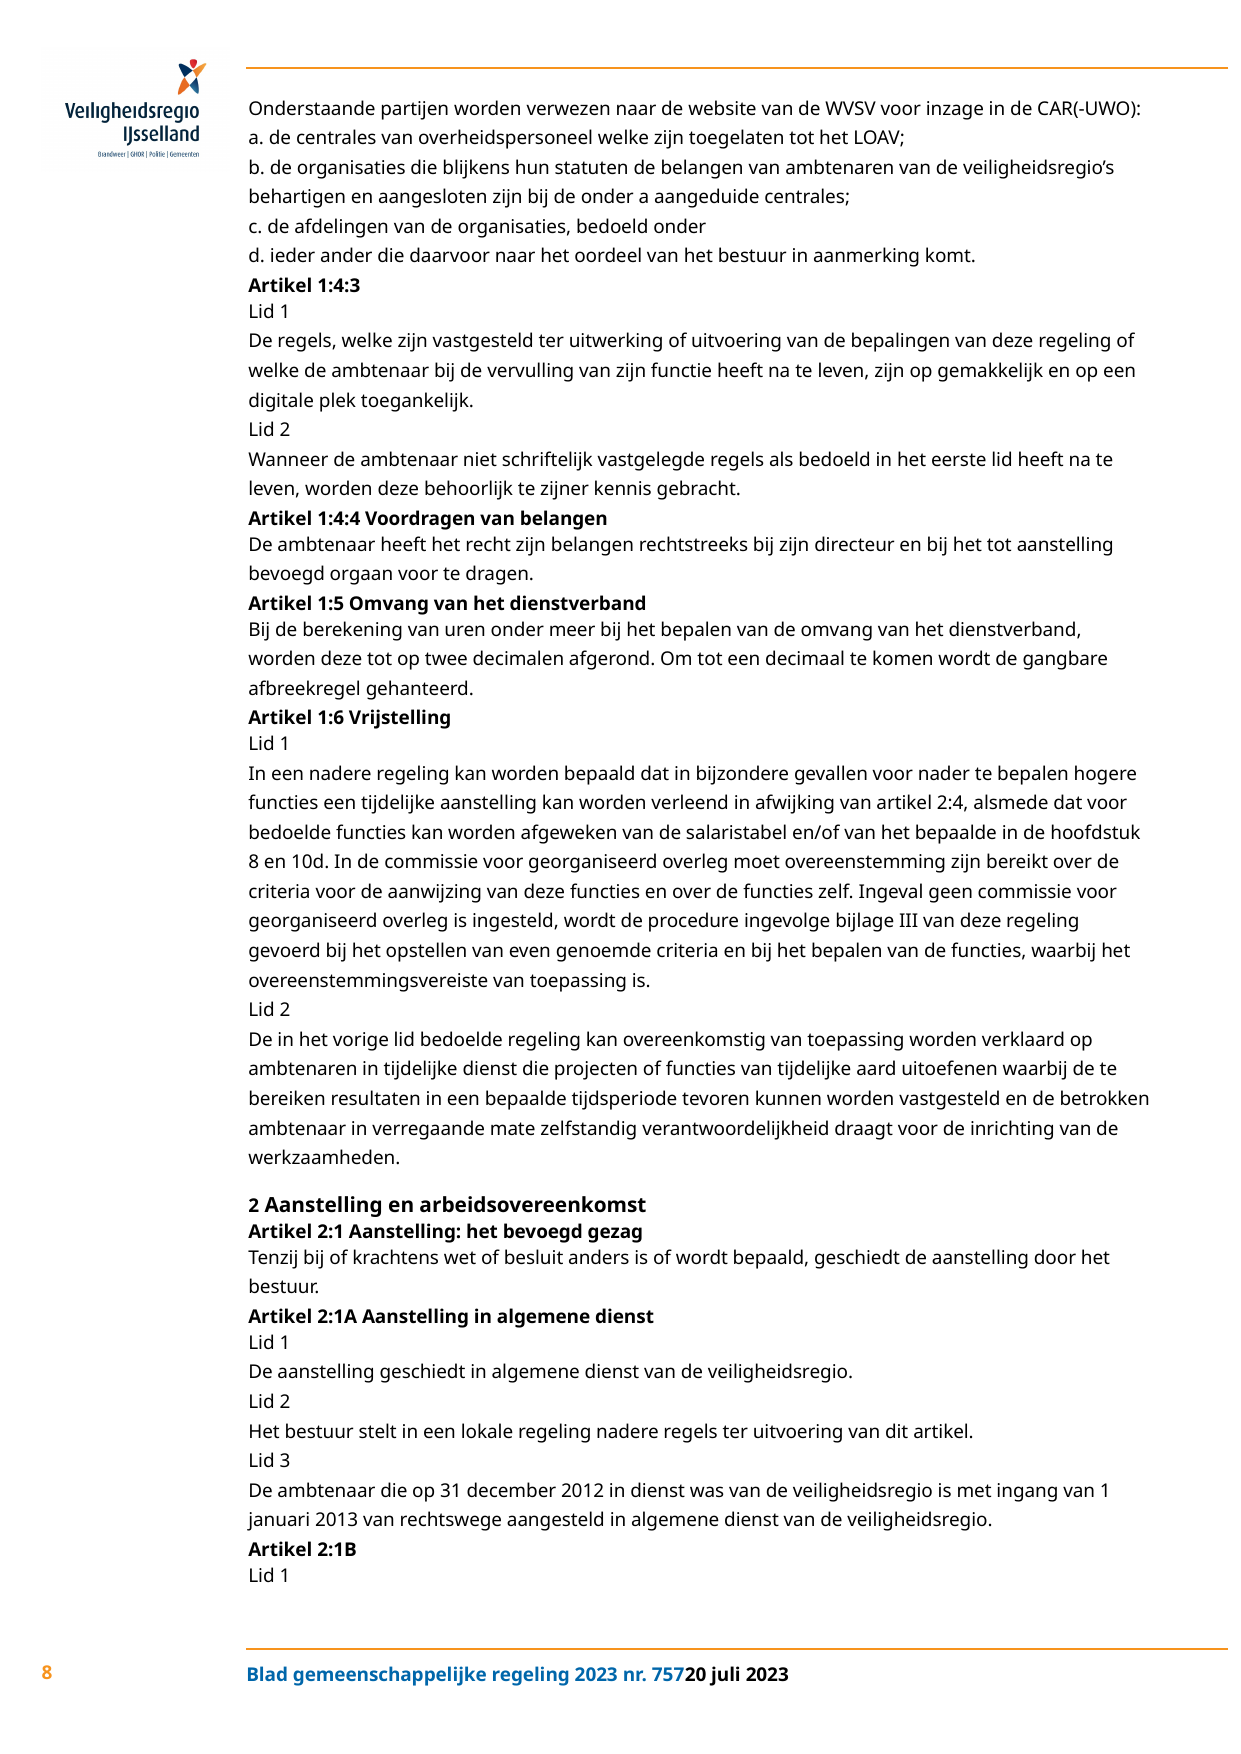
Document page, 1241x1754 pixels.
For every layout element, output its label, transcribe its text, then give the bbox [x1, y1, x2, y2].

picture [41, 47, 231, 172]
text Artikel 2:1A Aanstelling in algemene dienst [248, 1303, 1152, 1329]
text Lid 2 [248, 1388, 1152, 1414]
text Bij de berekening van uren onder meer bij het bepalen van de omvang van het dienstverband, worden deze tot op twee decimalen afgerond. Om tot een decimaal te komen wordt de gangbare afbreekregel gehanteerd. [248, 616, 1152, 701]
text Lid 1 [248, 1329, 1152, 1355]
text De regels, welke zijn vastgesteld ter uitwerking of uitvoering van de bepalingen van deze regeling of welke de ambtenaar bij de vervulling van zijn functie heeft na te leven, zijn op gemakkelijk en op een digitale plek toegankelijk. [248, 328, 1152, 412]
text d. ieder ander die daarvoor naar het oordeel van het bestuur in aanmerking komt. [248, 243, 1152, 268]
text 2 Aanstelling en arbeidsovereenkomst [248, 1190, 1152, 1218]
text De ambtenaar die op 31 december 2012 in dienst was van de veiligheidsregio is met ingang van 1 januari 2013 van rechtswege aangesteld in algemene dienst van de veiligheidsregio. [248, 1477, 1152, 1532]
text Lid 3 [248, 1447, 1152, 1473]
text Lid 2 [248, 996, 1152, 1022]
text Artikel 2:1 Aanstelling: het bevoegd gezag [248, 1218, 1152, 1244]
text Artikel 1:4:3 [248, 272, 1152, 298]
text Artikel 1:5 Omvang van het dienstverband [248, 590, 1152, 616]
text In een nadere regeling kan worden bepaald dat in bijzondere gevallen voor nader te bepalen hogere functies een tijdelijke aanstelling kan worden verleend in afwijking van artikel 2:4, alsmede dat voor bedoelde functies kan worden afgeweken van de salaristabel en/of van het bepaalde in de hoofdstuk 8 en 10d. In de commissie voor georganiseerd overleg moet overeenstemming zijn bereikt over de criteria voor de aanwijzing van deze functies en over de functies zelf. Ingeval geen commissie voor georganiseerd overleg is ingesteld, wordt de procedure ingevolge bijlage III van deze regeling gevoerd bij het opstellen van even genoemde criteria en bij het bepalen van de functies, waarbij het overeenstemmingsvereiste van toepassing is. [248, 760, 1152, 993]
text Lid 1 [248, 1562, 1152, 1588]
text De in het vorige lid bedoelde regeling kan overeenkomstig van toepassing worden verklaard op ambtenaren in tijdelijke dienst die projecten of functies van tijdelijke aard uitoefenen waarbij de te bereiken resultaten in een bepaalde tijdsperiode tevoren kunnen worden vastgesteld en de betrokken ambtenaar in verregaande mate zelfstandig verantwoordelijkheid draagt voor de inrichting van de werkzaamheden. [248, 1026, 1152, 1170]
text De ambtenaar heeft het recht zijn belangen rechtstreeks bij zijn directeur en bij het tot aanstelling bevoegd orgaan voor te dragen. [248, 531, 1152, 586]
text Lid 1 [248, 298, 1152, 324]
text Wanneer de ambtenaar niet schriftelijk vastgelegde regels als bedoeld in het eerste lid heeft na te leven, worden deze behoorlijk te zijner kennis gebracht. [248, 446, 1152, 501]
text De aanstelling geschiedt in algemene dienst van de veiligheidsregio. [248, 1359, 1152, 1384]
text Artikel 1:6 Vrijstelling [248, 704, 1152, 730]
text Lid 2 [248, 416, 1152, 442]
text Tenzij bij of krachtens wet of besluit anders is of wordt bepaald, geschiedt de aanstelling door het bestuur. [248, 1244, 1152, 1299]
text Het bestuur stelt in een lokale regeling nadere regels ter uitvoering van dit artikel. [248, 1418, 1152, 1443]
text Onderstaande partijen worden verwezen naar de website van de WVSV voor inzage in de CAR(-UWO): [248, 95, 1152, 121]
text c. de afdelingen van de organisaties, bedoeld onder [248, 213, 1152, 239]
text a. de centrales van overheidspersoneel welke zijn toegelaten tot het LOAV; [248, 124, 1152, 150]
text Artikel 2:1B [248, 1536, 1152, 1562]
text Lid 1 [248, 730, 1152, 756]
text b. de organisaties die blijkens hun statuten de belangen van ambtenaren van de veiligheidsregio’s behartigen en aangesloten zijn bij de onder a aangeduide centrales; [248, 154, 1152, 209]
text Artikel 1:4:4 Voordragen van belangen [248, 505, 1152, 531]
